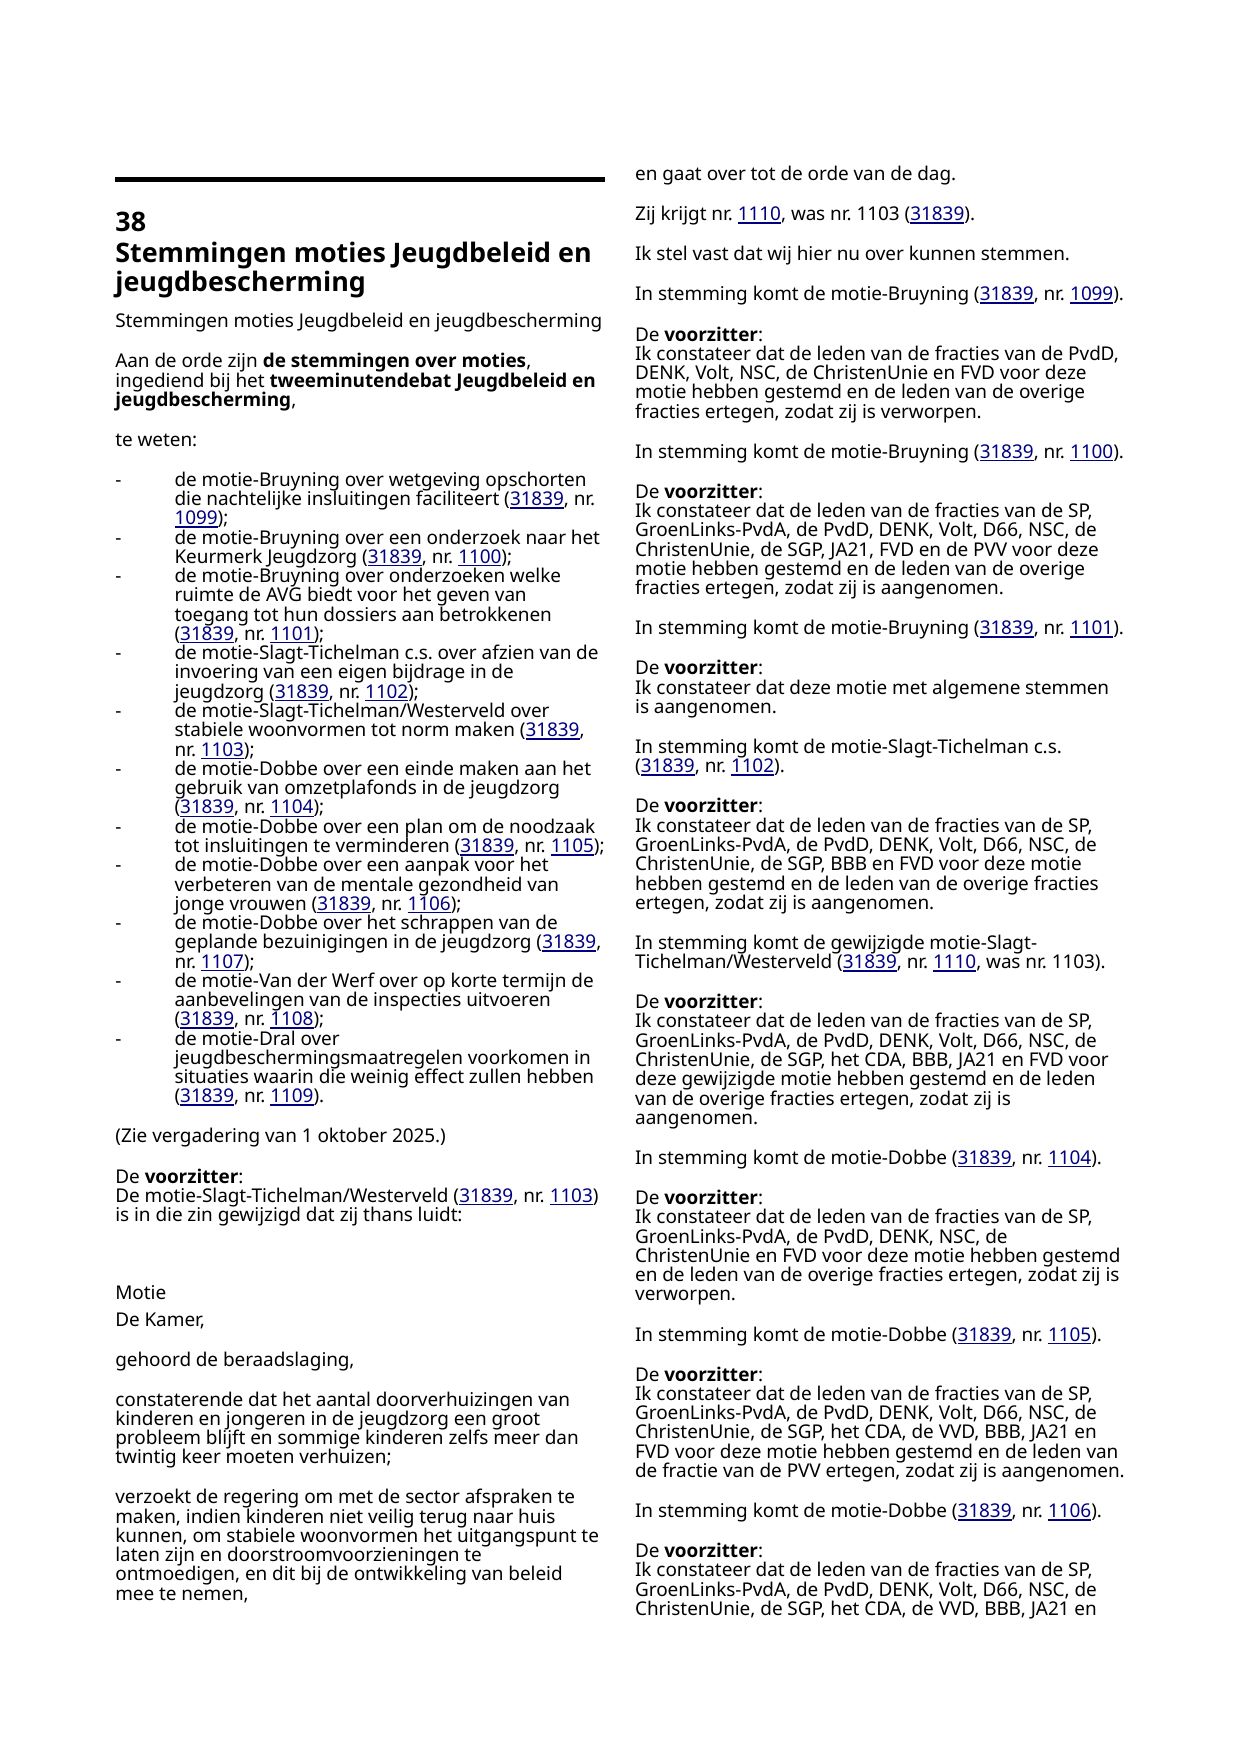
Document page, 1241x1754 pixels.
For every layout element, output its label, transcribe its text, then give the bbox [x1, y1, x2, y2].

text Ik constateer dat de leden van de fracties van de SP, GroenLinks-PvdA, de PvdD, DENK, Volt, D66, NSC, de ChristenUnie, de SGP, het CDA, BBB, JA21 en FVD voor deze gewijzigde motie hebben gestemd en de leden van de overige fracties ertegen, zodat zij is aangenomen. [635, 1012, 1125, 1128]
text De voorzitter: [635, 659, 1125, 679]
text Stemmingen moties Jeugdbeleid en jeugdbescherming [115, 312, 605, 332]
text Ik constateer dat de leden van de fracties van de SP, GroenLinks-PvdA, de PvdD, DENK, Volt, D66, NSC, de ChristenUnie, de SGP, het CDA, de VVD, BBB, JA21 en FVD voor deze motie hebben gestemd en de leden van de fractie van de PVV ertegen, zodat zij is aangenomen. [635, 1385, 1125, 1481]
text De voorzitter: [635, 797, 1125, 817]
text gehoord de beraadslaging, [115, 1351, 605, 1370]
text (Zie vergadering van 1 oktober 2025.) [115, 1127, 605, 1147]
list de motie-Dral over jeugdbeschermingsmaatregelen voorkomen in situaties waarin die weinig effect zullen hebben (31839, nr. 1109). [115, 1030, 605, 1107]
text In stemming komt de motie-Bruyning (31839, nr. 1101). [635, 619, 1125, 638]
text Ik stel vast dat wij hier nu over kunnen stemmen. [635, 245, 1125, 264]
text en gaat over tot de orde van de dag. [635, 165, 1125, 184]
text De voorzitter: [635, 993, 1125, 1012]
text In stemming komt de motie-Bruyning (31839, nr. 1100). [635, 443, 1125, 462]
list de motie-Van der Werf over op korte termijn de aanbevelingen van de inspecties uitvoeren (31839, nr. 1108); [115, 972, 605, 1030]
text Motie [115, 1279, 605, 1304]
text In stemming komt de motie-Slagt-Tichelman c.s. (31839, nr. 1102). [635, 738, 1125, 777]
text In stemming komt de motie-Dobbe (31839, nr. 1105). [635, 1326, 1125, 1345]
text Ik constateer dat deze motie met algemene stemmen is aangenomen. [635, 679, 1125, 717]
text verzoekt de regering om met de sector afspraken te maken, indien kinderen niet veilig terug naar huis kunnen, om stabiele woonvormen het uitgangspunt te laten zijn en doorstroomvoorzieningen te ontmoedigen, en dit bij de ontwikkeling van beleid mee te nemen, [115, 1488, 605, 1604]
text Zij krijgt nr. 1110, was nr. 1103 (31839). [635, 205, 1125, 224]
text Ik constateer dat de leden van de fracties van de SP, GroenLinks-PvdA, de PvdD, DENK, NSC, de ChristenUnie en FVD voor deze motie hebben gestemd en de leden van de overige fracties ertegen, zodat zij is verworpen. [635, 1208, 1125, 1305]
list de motie-Dobbe over een plan om de noodzaak tot insluitingen te verminderen (31839, nr. 1105); [115, 818, 605, 856]
text In stemming komt de motie-Dobbe (31839, nr. 1104). [635, 1149, 1125, 1168]
text Aan de orde zijn de stemmingen over moties, ingediend bij het tweeminutendebat Jeugdbeleid en jeugdbescherming, [115, 352, 605, 410]
list de motie-Bruyning over een onderzoek naar het Keurmerk Jeugdzorg (31839, nr. 1100); [115, 529, 605, 567]
list de motie-Dobbe over een aanpak voor het verbeteren van de mentale gezondheid van jonge vrouwen (31839, nr. 1106); [115, 856, 605, 914]
text De voorzitter: [115, 1168, 605, 1187]
text te weten: [115, 431, 605, 450]
text De voorzitter: [635, 1542, 1125, 1561]
list de motie-Dobbe over een einde maken aan het gebruik van omzetplafonds in de jeugdzorg (31839, nr. 1104); [115, 760, 605, 818]
list de motie-Bruyning over wetgeving opschorten die nachtelijke insluitingen faciliteert (31839, nr. 1099); [115, 471, 605, 529]
list de motie-Slagt-Tichelman c.s. over afzien van de invoering van een eigen bijdrage in de jeugdzorg (31839, nr. 1102); [115, 644, 605, 702]
text In stemming komt de motie-Bruyning (31839, nr. 1099). [635, 285, 1125, 305]
text De Kamer, [115, 1311, 605, 1330]
text In stemming komt de gewijzigde motie-Slagt-Tichelman/Westerveld (31839, nr. 1110, was nr. 1103). [635, 934, 1125, 972]
text In stemming komt de motie-Dobbe (31839, nr. 1106). [635, 1502, 1125, 1521]
text Ik constateer dat de leden van de fracties van de SP, GroenLinks-PvdA, de PvdD, DENK, Volt, D66, NSC, de ChristenUnie, de SGP, BBB en FVD voor deze motie hebben gestemd en de leden van de overige fracties ertegen, zodat zij is aangenomen. [635, 817, 1125, 913]
text De voorzitter: [635, 1189, 1125, 1208]
text De voorzitter: [635, 326, 1125, 345]
text De voorzitter: [635, 483, 1125, 502]
text Ik constateer dat de leden van de fracties van de SP, GroenLinks-PvdA, de PvdD, DENK, Volt, D66, NSC, de ChristenUnie, de SGP, het CDA, de VVD, BBB, JA21 en [635, 1561, 1125, 1619]
list de motie-Slagt-Tichelman/Westerveld over stabiele woonvormen tot norm maken (31839, nr. 1103); [115, 702, 605, 760]
text De voorzitter: [635, 1366, 1125, 1385]
text constaterende dat het aantal doorverhuizingen van kinderen en jongeren in de jeugdzorg een groot probleem blijft en sommige kinderen zelfs meer dan twintig keer moeten verhuizen; [115, 1391, 605, 1468]
text Stemmingen moties Jeugdbeleid en jeugdbescherming [115, 239, 605, 312]
list de motie-Bruyning over onderzoeken welke ruimte de AVG biedt voor het geven van toegang tot hun dossiers aan betrokkenen (31839, nr. 1101); [115, 567, 605, 644]
text De motie-Slagt-Tichelman/Westerveld (31839, nr. 1103) is in die zin gewijzigd dat zij thans luidt: [115, 1187, 605, 1225]
text Ik constateer dat de leden van de fracties van de PvdD, DENK, Volt, NSC, de ChristenUnie en FVD voor deze motie hebben gestemd en de leden van de overige fracties ertegen, zodat zij is verworpen. [635, 345, 1125, 422]
text Ik constateer dat de leden van de fracties van de SP, GroenLinks-PvdA, de PvdD, DENK, Volt, D66, NSC, de ChristenUnie, de SGP, JA21, FVD en de PVV voor deze motie hebben gestemd en de leden van de overige fracties ertegen, zodat zij is aangenomen. [635, 502, 1125, 598]
text 38 [115, 203, 605, 239]
list de motie-Dobbe over het schrappen van de geplande bezuinigingen in de jeugdzorg (31839, nr. 1107); [115, 914, 605, 972]
